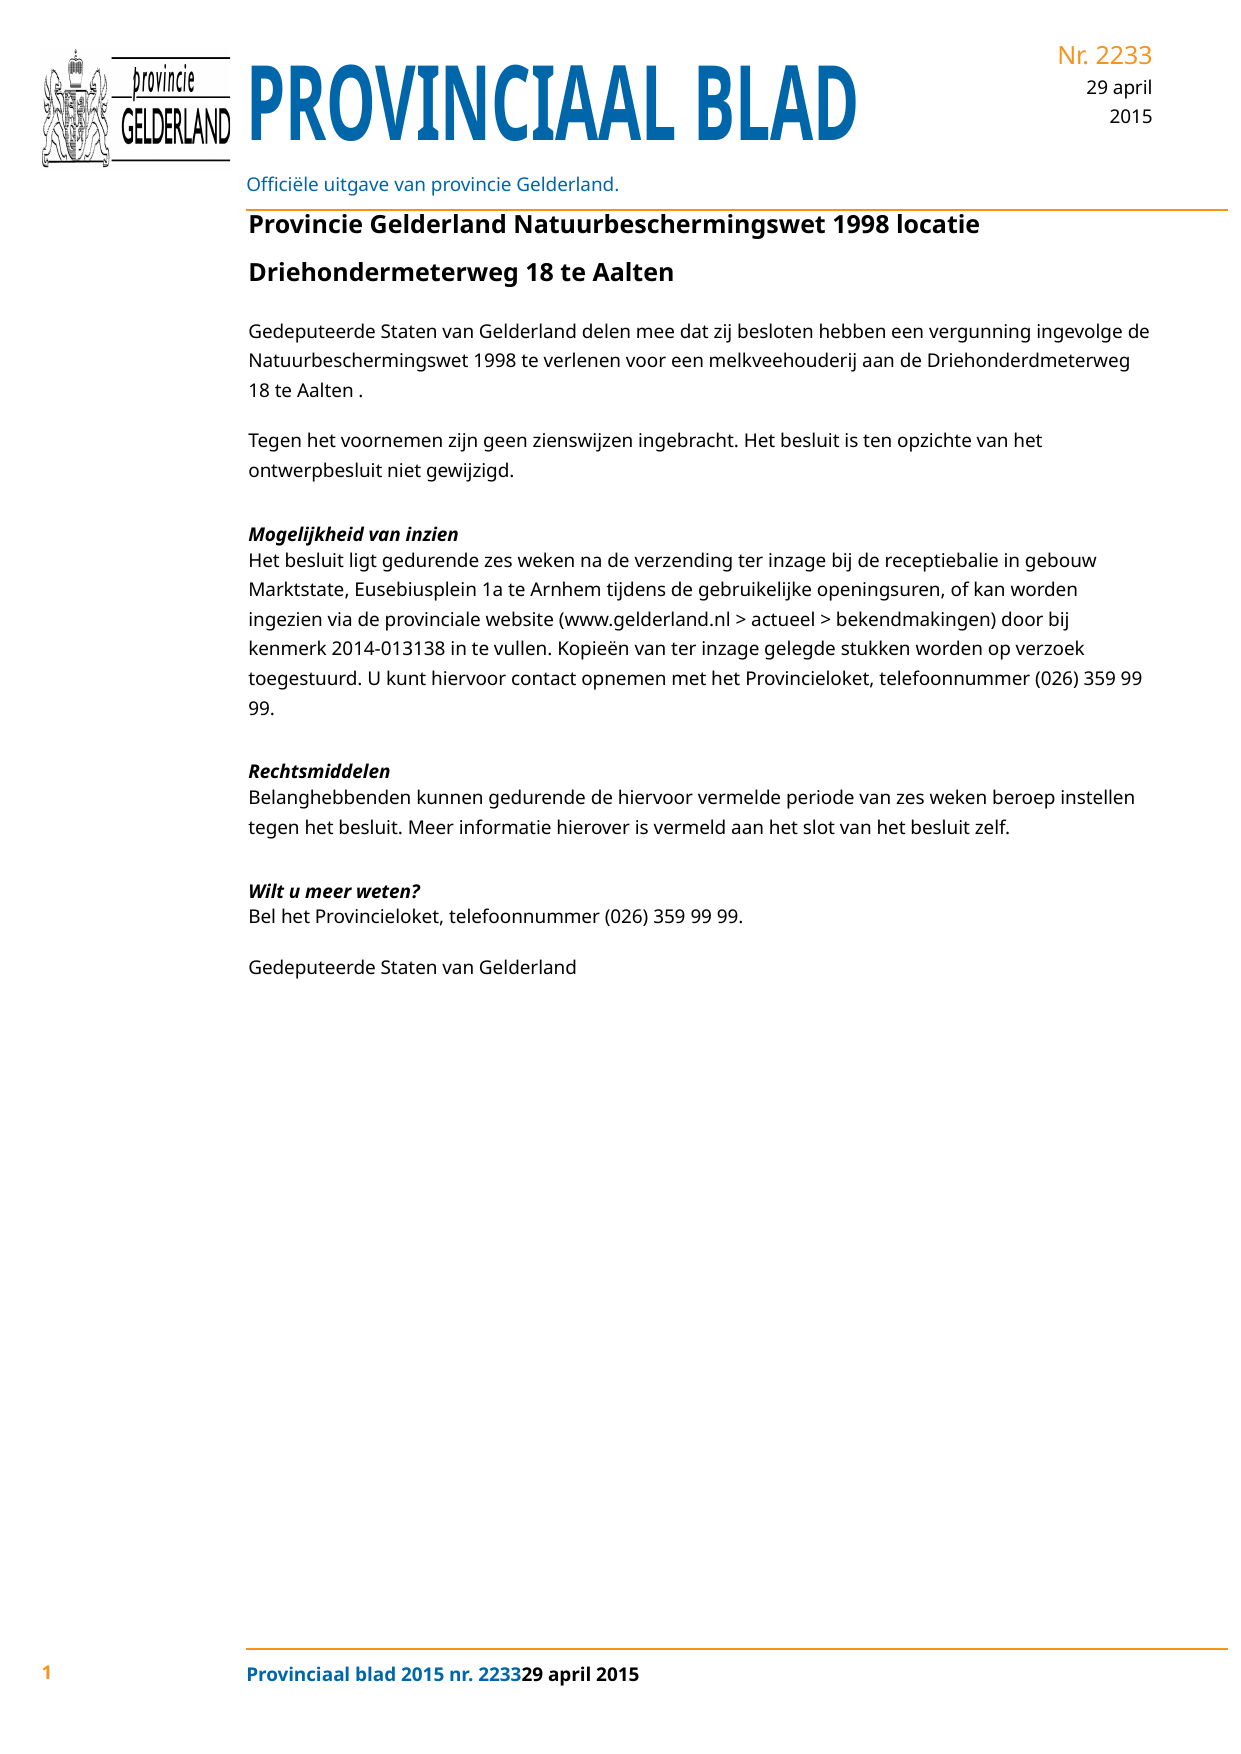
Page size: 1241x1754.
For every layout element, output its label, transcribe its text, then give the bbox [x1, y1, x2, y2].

text Tegen het voornemen zijn geen zienswijzen ingebracht. Het besluit is ten opzichte van het ontwerpbesluit niet gewijzigd. [248, 427, 1152, 483]
picture [41, 47, 231, 172]
text Belanghebbenden kunnen gedurende de hiervoor vermelde periode van zes weken beroep instellen tegen het besluit. Meer informatie hierover is vermeld aan het slot van het besluit zelf. [248, 784, 1152, 840]
text Mogelijkheid van inzien [248, 521, 1152, 547]
text Het besluit ligt gedurende zes weken na de verzending ter inzage bij de receptiebalie in gebouw Marktstate, Eusebiusplein 1a te Arnhem tijdens de gebruikelijke openingsuren, of kan worden ingezien via de provinciale website (www.gelderland.nl > actueel > bekendmakingen) door bij kenmerk 2014-013138 in te vullen. Kopieën van ter inzage gelegde stukken worden op verzoek toegestuurd. U kunt hiervoor contact opnemen met het Provincieloket, telefoonnummer (026) 359 99 99. [248, 547, 1152, 720]
text Rechtsmiddelen [248, 759, 1152, 784]
text Provincie Gelderland Natuurbeschermingswet 1998 locatie Driehondermeterweg 18 te Aalten [248, 211, 1152, 288]
text Gedeputeerde Staten van Gelderland [248, 954, 1152, 980]
text Bel het Provincieloket, telefoonnummer (026) 359 99 99. [248, 904, 1152, 929]
text Gedeputeerde Staten van Gelderland delen mee dat zij besloten hebben een vergunning ingevolge de Natuurbeschermingswet 1998 te verlenen voor een melkveehouderij aan de Driehonderdmeterweg 18 te Aalten . [248, 318, 1152, 403]
text Wilt u meer weten? [248, 878, 1152, 904]
